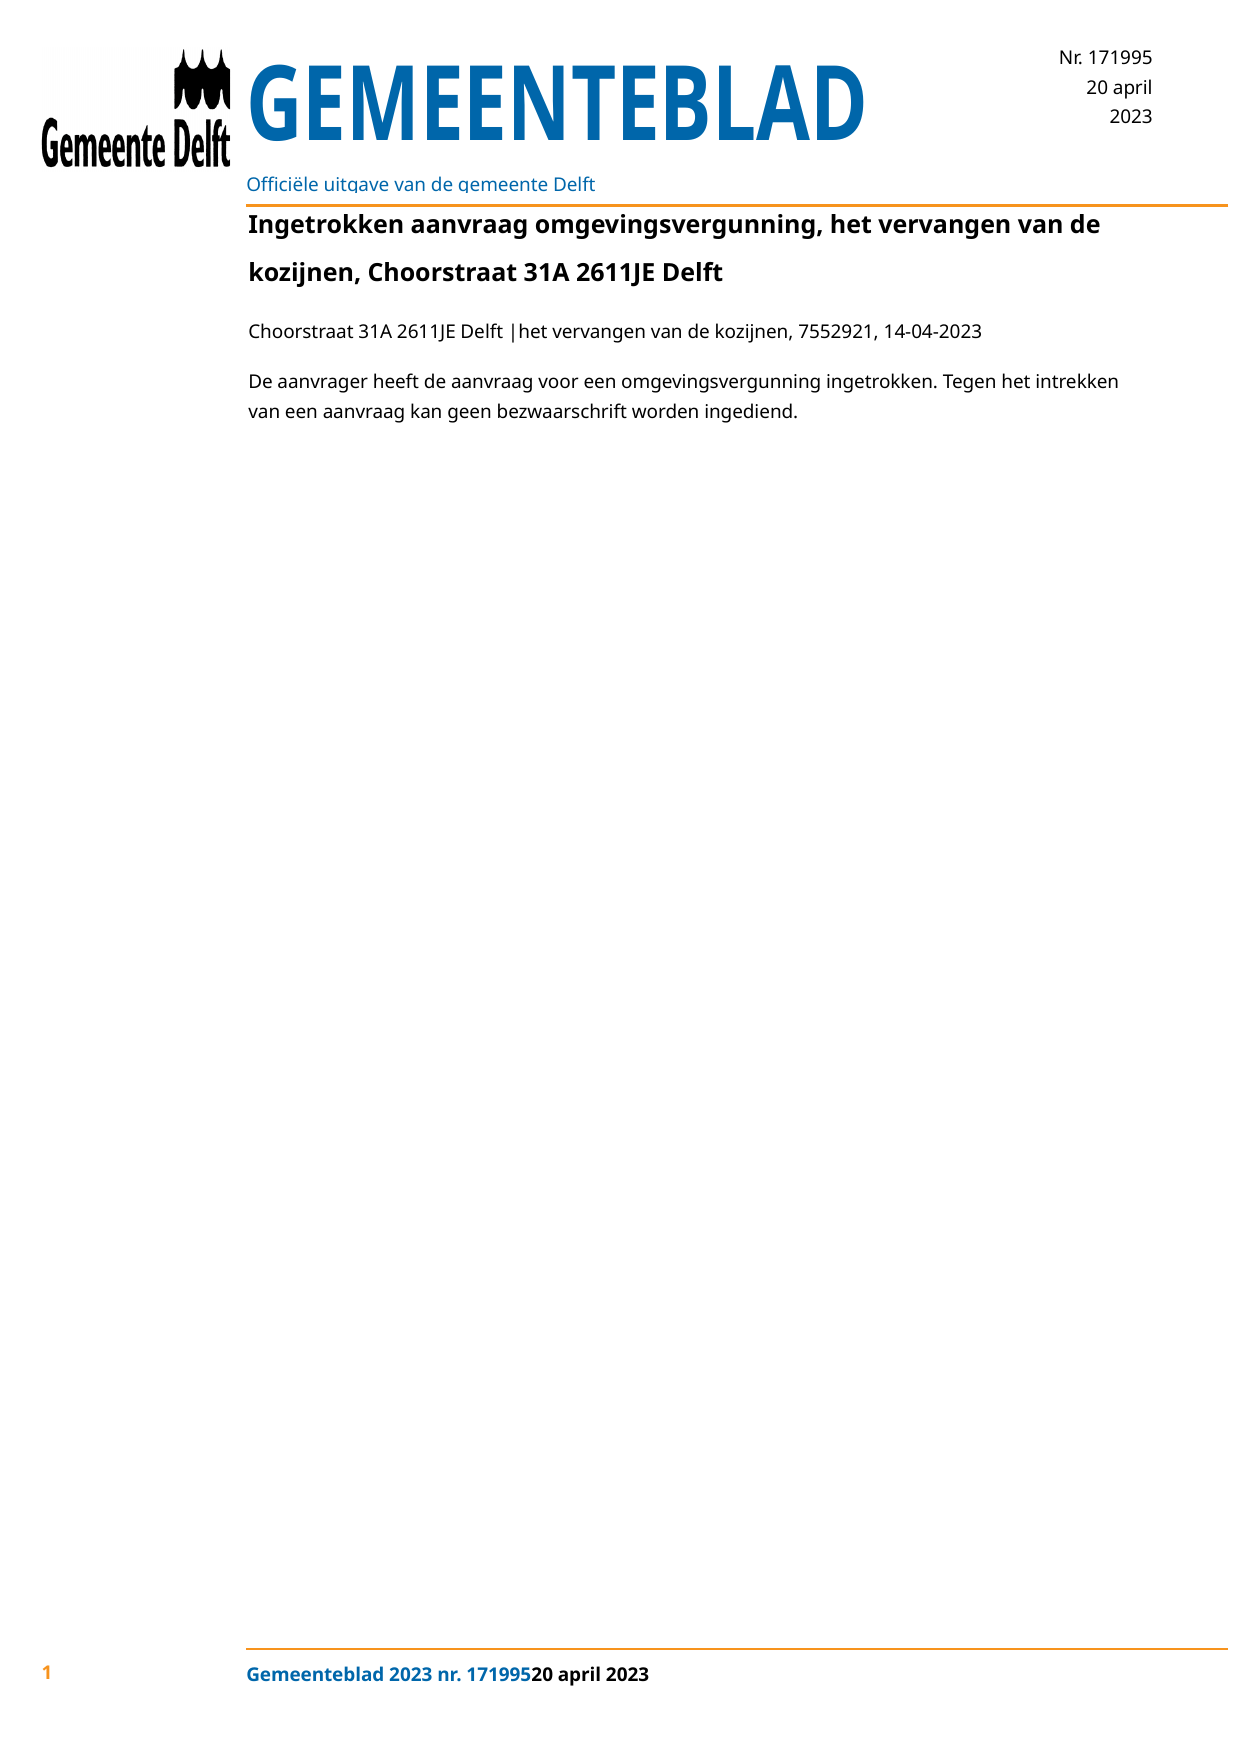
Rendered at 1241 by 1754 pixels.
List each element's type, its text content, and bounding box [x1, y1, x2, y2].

text Ingetrokken aanvraag omgevingsvergunning, het vervangen van de kozijnen, Choorstraat 31A 2611JE Delft [248, 207, 1152, 288]
picture [41, 47, 231, 172]
text De aanvrager heeft de aanvraag voor een omgevingsvergunning ingetrokken. Tegen het intrekken van een aanvraag kan geen bezwaarschrift worden ingediend. [248, 368, 1152, 424]
text Choorstraat 31A 2611JE Delft |het vervangen van de kozijnen, 7552921, 14-04-2023 [248, 318, 1152, 344]
